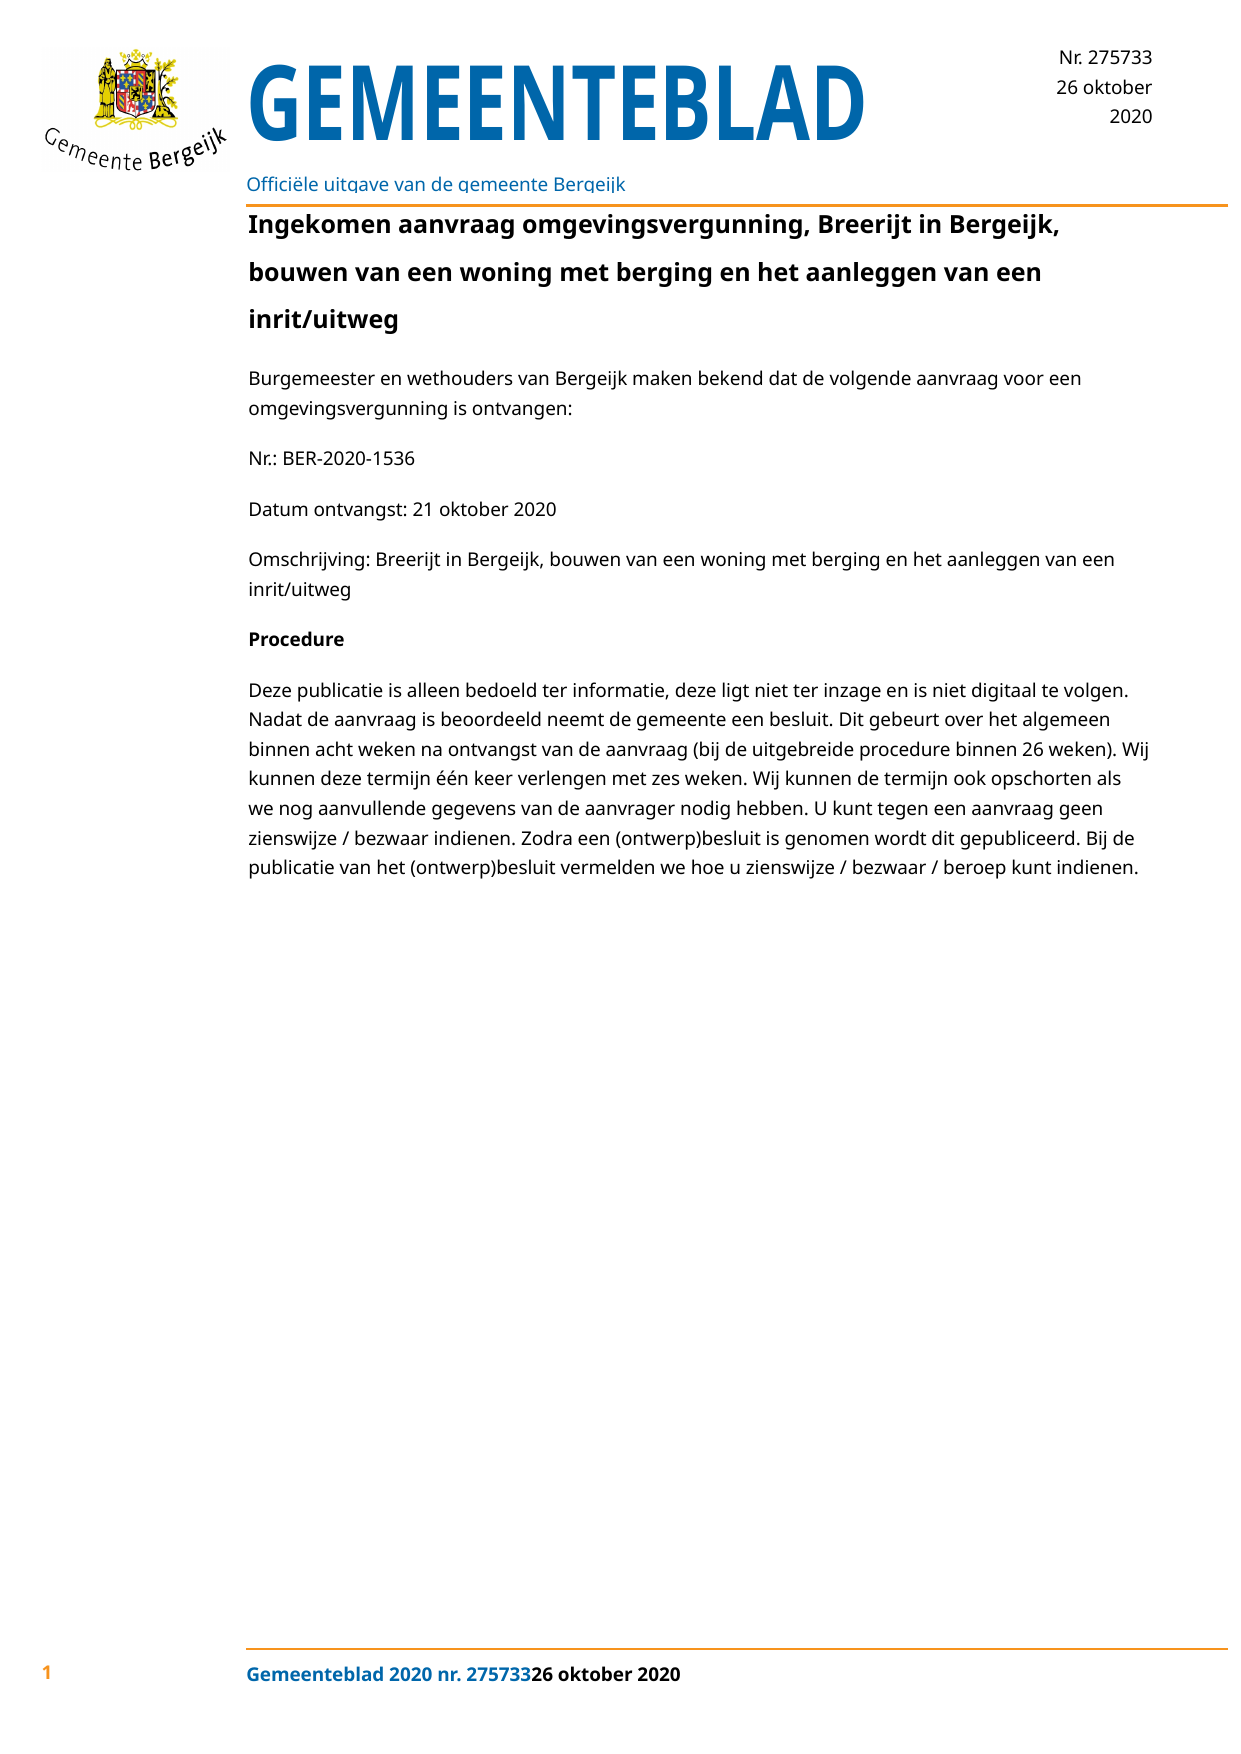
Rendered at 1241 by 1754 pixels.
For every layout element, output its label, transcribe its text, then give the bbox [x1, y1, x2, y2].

text Burgemeester en wethouders van Bergeijk maken bekend dat de volgende aanvraag voor een omgevingsvergunning is ontvangen: [248, 366, 1152, 421]
picture [41, 47, 231, 172]
text Nr.: BER-2020-1536 [248, 446, 1152, 471]
text Procedure [248, 626, 1152, 652]
text Omschrijving: Breerijt in Bergeijk, bouwen van een woning met berging en het aanleggen van een inrit/uitweg [248, 546, 1152, 602]
text Datum ontvangst: 21 oktober 2020 [248, 496, 1152, 522]
text Ingekomen aanvraag omgevingsvergunning, Breerijt in Bergeijk, bouwen van een woning met berging en het aanleggen van een inrit/uitweg [248, 207, 1152, 336]
text Deze publicatie is alleen bedoeld ter informatie, deze ligt niet ter inzage en is niet digitaal te volgen. Nadat de aanvraag is beoordeeld neemt de gemeente een besluit. Dit gebeurt over het algemeen binnen acht weken na ontvangst van de aanvraag (bij de uitgebreide procedure binnen 26 weken). Wij kunnen deze termijn één keer verlengen met zes weken. Wij kunnen de termijn ook opschorten als we nog aanvullende gegevens van de aanvrager nodig hebben. U kunt tegen een aanvraag geen zienswijze / bezwaar indienen. Zodra een (ontwerp)besluit is genomen wordt dit gepubliceerd. Bij de publicatie van het (ontwerp)besluit vermelden we hoe u zienswijze / bezwaar / beroep kunt indienen. [248, 677, 1152, 880]
